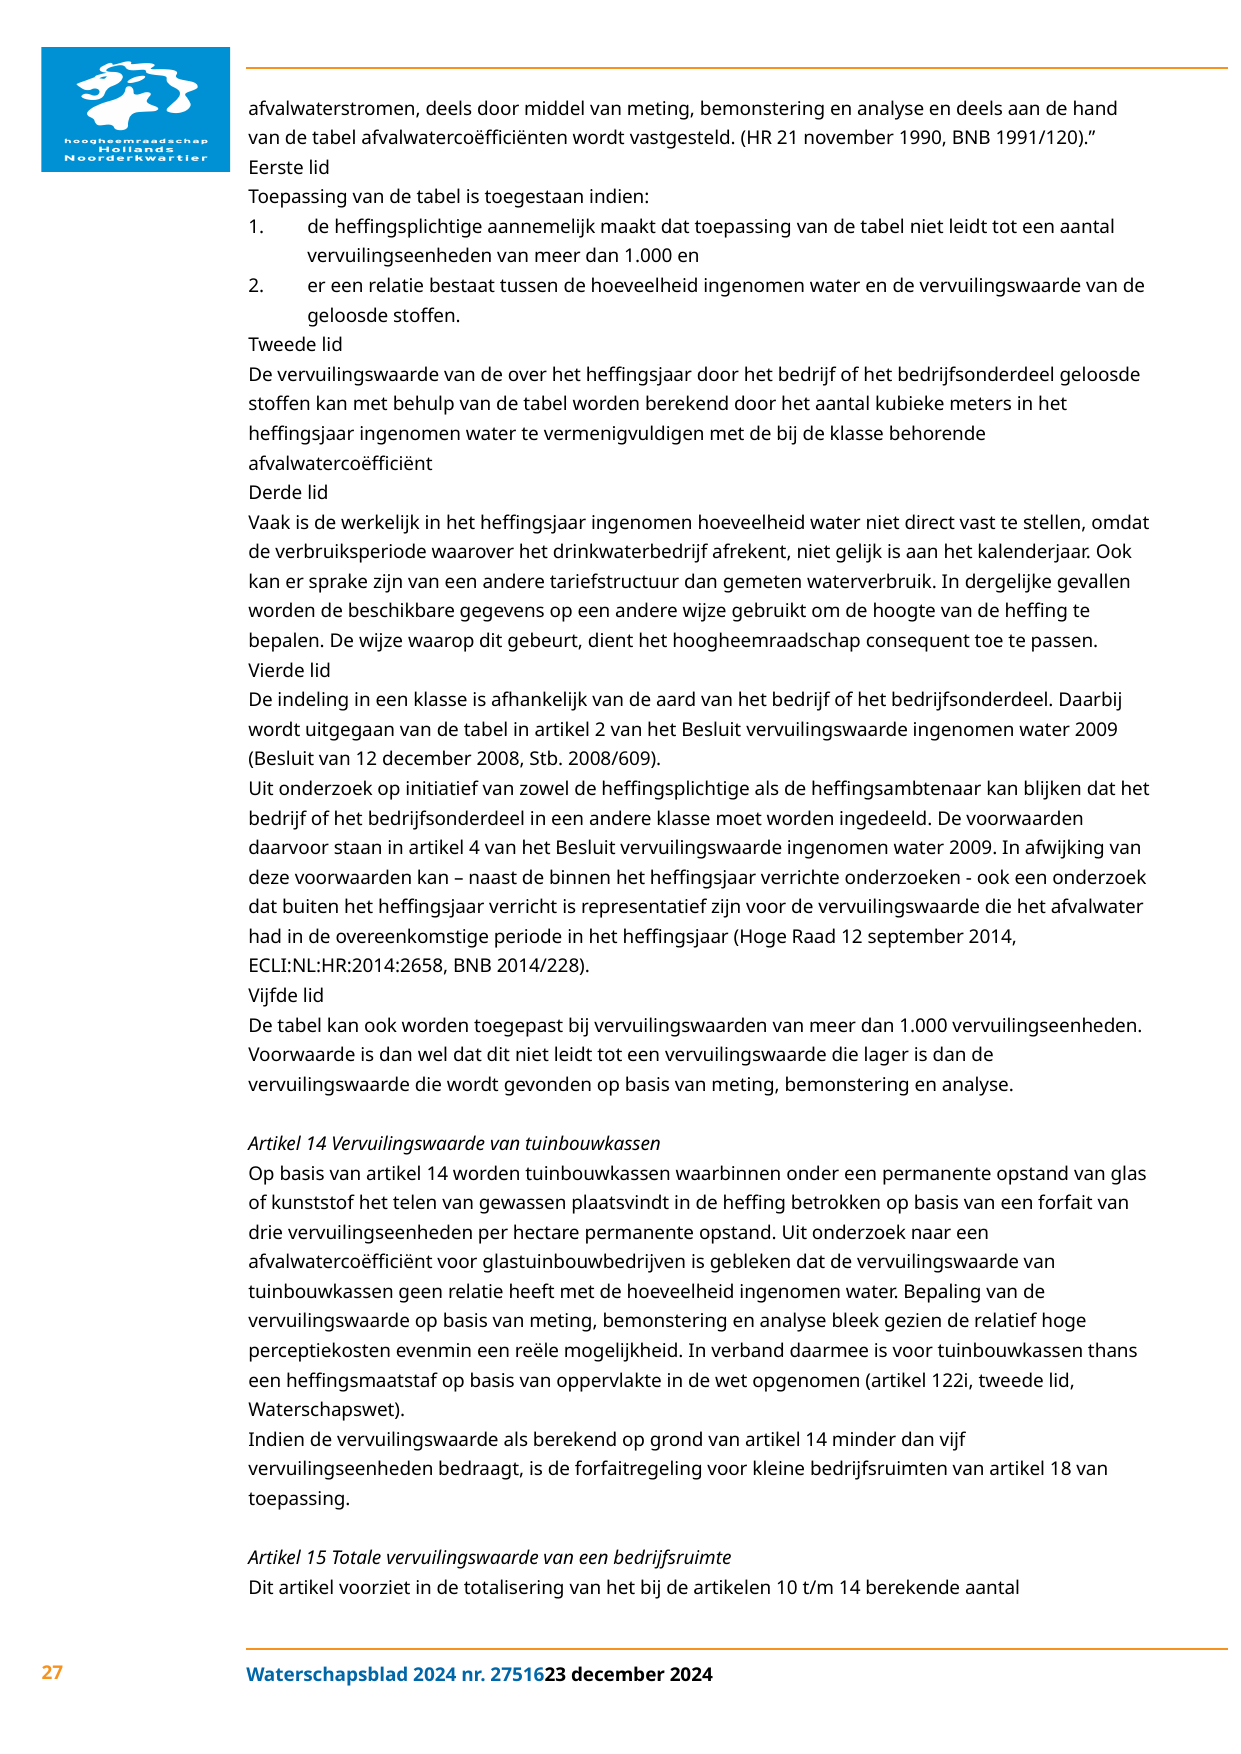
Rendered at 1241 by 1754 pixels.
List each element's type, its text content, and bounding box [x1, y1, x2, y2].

text Eerste lid [248, 154, 1152, 180]
text Artikel 15 Totale vervuilingswaarde van een bedrijfsruimte [248, 1544, 1152, 1570]
text De vervuilingswaarde van de over het heffingsjaar door het bedrijf of het bedrijfsonderdeel geloosde stoffen kan met behulp van de tabel worden berekend door het aantal kubieke meters in het heffingsjaar ingenomen water te vermenigvuldigen met de bij de klasse behorende afvalwatercoëfficiënt [248, 361, 1152, 476]
text Dit artikel voorziet in de totalisering van het bij de artikelen 10 t/m 14 berekende aantal [248, 1574, 1152, 1600]
picture [88, 87, 157, 130]
text De indeling in een klasse is afhankelijk van de aard van het bedrijf of het bedrijfsonderdeel. Daarbij wordt uitgegaan van de tabel in artikel 2 van het Besluit vervuilingswaarde ingenomen water 2009 (Besluit van 12 december 2008, Stb. 2008/609). [248, 686, 1152, 771]
text Tweede lid [248, 331, 1152, 357]
text Artikel 14 Vervuilingswaarde van tuinbouwkassen [248, 1130, 1152, 1156]
text Vaak is de werkelijk in het heffingsjaar ingenomen hoeveelheid water niet direct vast te stellen, omdat de verbruiksperiode waarover het drinkwaterbedrijf afrekent, niet gelijk is aan het kalenderjaar. Ook kan er sprake zijn van een andere tariefstructuur dan gemeten waterverbruik. In dergelijke gevallen worden de beschikbare gegevens op een andere wijze gebruikt om de hoogte van de heffing te bepalen. De wijze waarop dit gebeurt, dient het hoogheemraadschap consequent toe te passen. [248, 509, 1152, 653]
text Vierde lid [248, 657, 1152, 683]
text De tabel kan ook worden toegepast bij vervuilingswaarden van meer dan 1.000 vervuilingseenheden. Voorwaarde is dan wel dat dit niet leidt tot een vervuilingswaarde die lager is dan de vervuilingswaarde die wordt gevonden op basis van meting, bemonstering en analyse. [248, 1012, 1152, 1097]
text Toepassing van de tabel is toegestaan indien: [248, 183, 1152, 209]
text afvalwaterstromen, deels door middel van meting, bemonstering en analyse en deels aan de hand van de tabel afvalwatercoëfficiënten wordt vastgesteld. (HR 21 november 1990, BNB 1991/120).” [248, 95, 1152, 150]
picture [129, 76, 144, 82]
text Vijfde lid [248, 982, 1152, 1008]
picture [118, 62, 197, 112]
picture [78, 64, 122, 99]
list er een relatie bestaat tussen de hoeveelheid ingenomen water en de vervuilingswaarde van de geloosde stoffen. [248, 272, 1152, 328]
text Derde lid [248, 479, 1152, 505]
text Indien de vervuilingswaarde als berekend op grond van artikel 14 minder dan vijf vervuilingseenheden bedraagt, is de forfaitregeling voor kleine bedrijfsruimten van artikel 18 van toepassing. [248, 1426, 1152, 1511]
text Op basis van artikel 14 worden tuinbouwkassen waarbinnen onder een permanente opstand van glas of kunststof het telen van gewassen plaatsvindt in de heffing betrokken op basis van een forfait van drie vervuilingseenheden per hectare permanente opstand. Uit onderzoek naar een afvalwatercoëfficiënt voor glastuinbouwbedrijven is gebleken dat de vervuilingswaarde van tuinbouwkassen geen relatie heeft met de hoeveelheid ingenomen water. Bepaling van de vervuilingswaarde op basis van meting, bemonstering en analyse bleek gezien de relatief hoge perceptiekosten evenmin een reële mogelijkheid. In verband daarmee is voor tuinbouwkassen thans een heffingsmaatstaf op basis van oppervlakte in de wet opgenomen (artikel 122i, tweede lid, Waterschapswet). [248, 1160, 1152, 1422]
list de heffingsplichtige aannemelijk maakt dat toepassing van de tabel niet leidt tot een aantal vervuilingseenheden van meer dan 1.000 en [248, 213, 1152, 268]
text Uit onderzoek op initiatief van zowel de heffingsplichtige als de heffingsambtenaar kan blijken dat het bedrijf of het bedrijfsonderdeel in een andere klasse moet worden ingedeeld. De voorwaarden daarvoor staan in artikel 4 van het Besluit vervuilingswaarde ingenomen water 2009. In afwijking van deze voorwaarden kan – naast de binnen het heffingsjaar verrichte onderzoeken - ook een onderzoek dat buiten het heffingsjaar verricht is representatief zijn voor de vervuilingswaarde die het afvalwater had in de overeenkomstige periode in het heffingsjaar (Hoge Raad 12 september 2014, ECLI:NL:HR:2014:2658, BNB 2014/228). [248, 775, 1152, 978]
